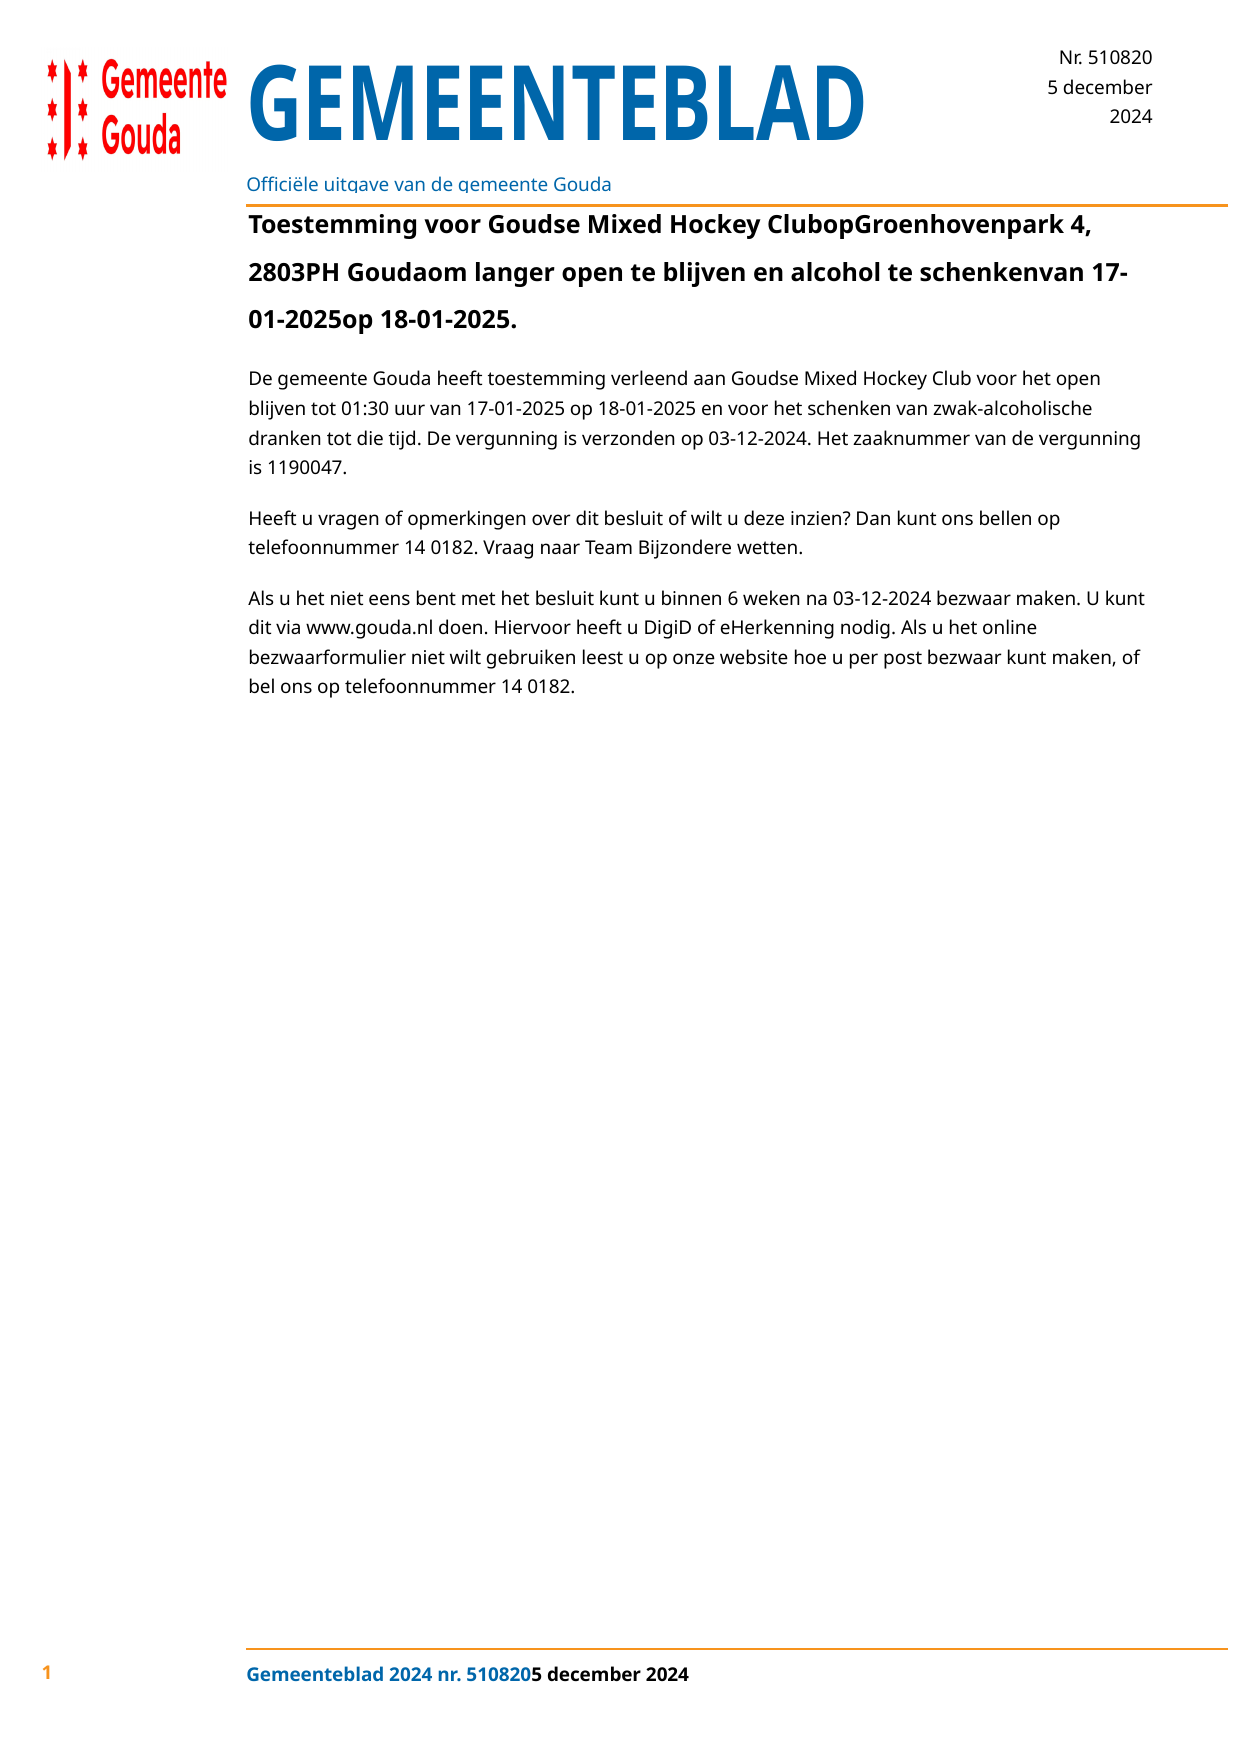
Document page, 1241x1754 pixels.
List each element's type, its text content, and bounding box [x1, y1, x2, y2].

text Heeft u vragen of opmerkingen over dit besluit of wilt u deze inzien? Dan kunt ons bellen op telefoonnummer 14 0182. Vraag naar Team Bijzondere wetten. [248, 505, 1152, 560]
text Als u het niet eens bent met het besluit kunt u binnen 6 weken na 03-12-2024 bezwaar maken. U kunt dit via www.gouda.nl doen. Hiervoor heeft u DigiD of eHerkenning nodig. Als u het online bezwaarformulier niet wilt gebruiken leest u op onze website hoe u per post bezwaar kunt maken, of bel ons op telefoonnummer 14 0182. [248, 585, 1152, 699]
picture [41, 47, 231, 172]
text Toestemming voor Goudse Mixed Hockey ClubopGroenhovenpark 4, 2803PH Goudaom langer open te blijven en alcohol te schenkenvan 17-01-2025op 18-01-2025. [248, 207, 1152, 336]
text De gemeente Gouda heeft toestemming verleend aan Goudse Mixed Hockey Club voor het open blijven tot 01:30 uur van 17-01-2025 op 18-01-2025 en voor het schenken van zwak-alcoholische dranken tot die tijd. De vergunning is verzonden op 03-12-2024. Het zaaknummer van de vergunning is 1190047. [248, 366, 1152, 480]
